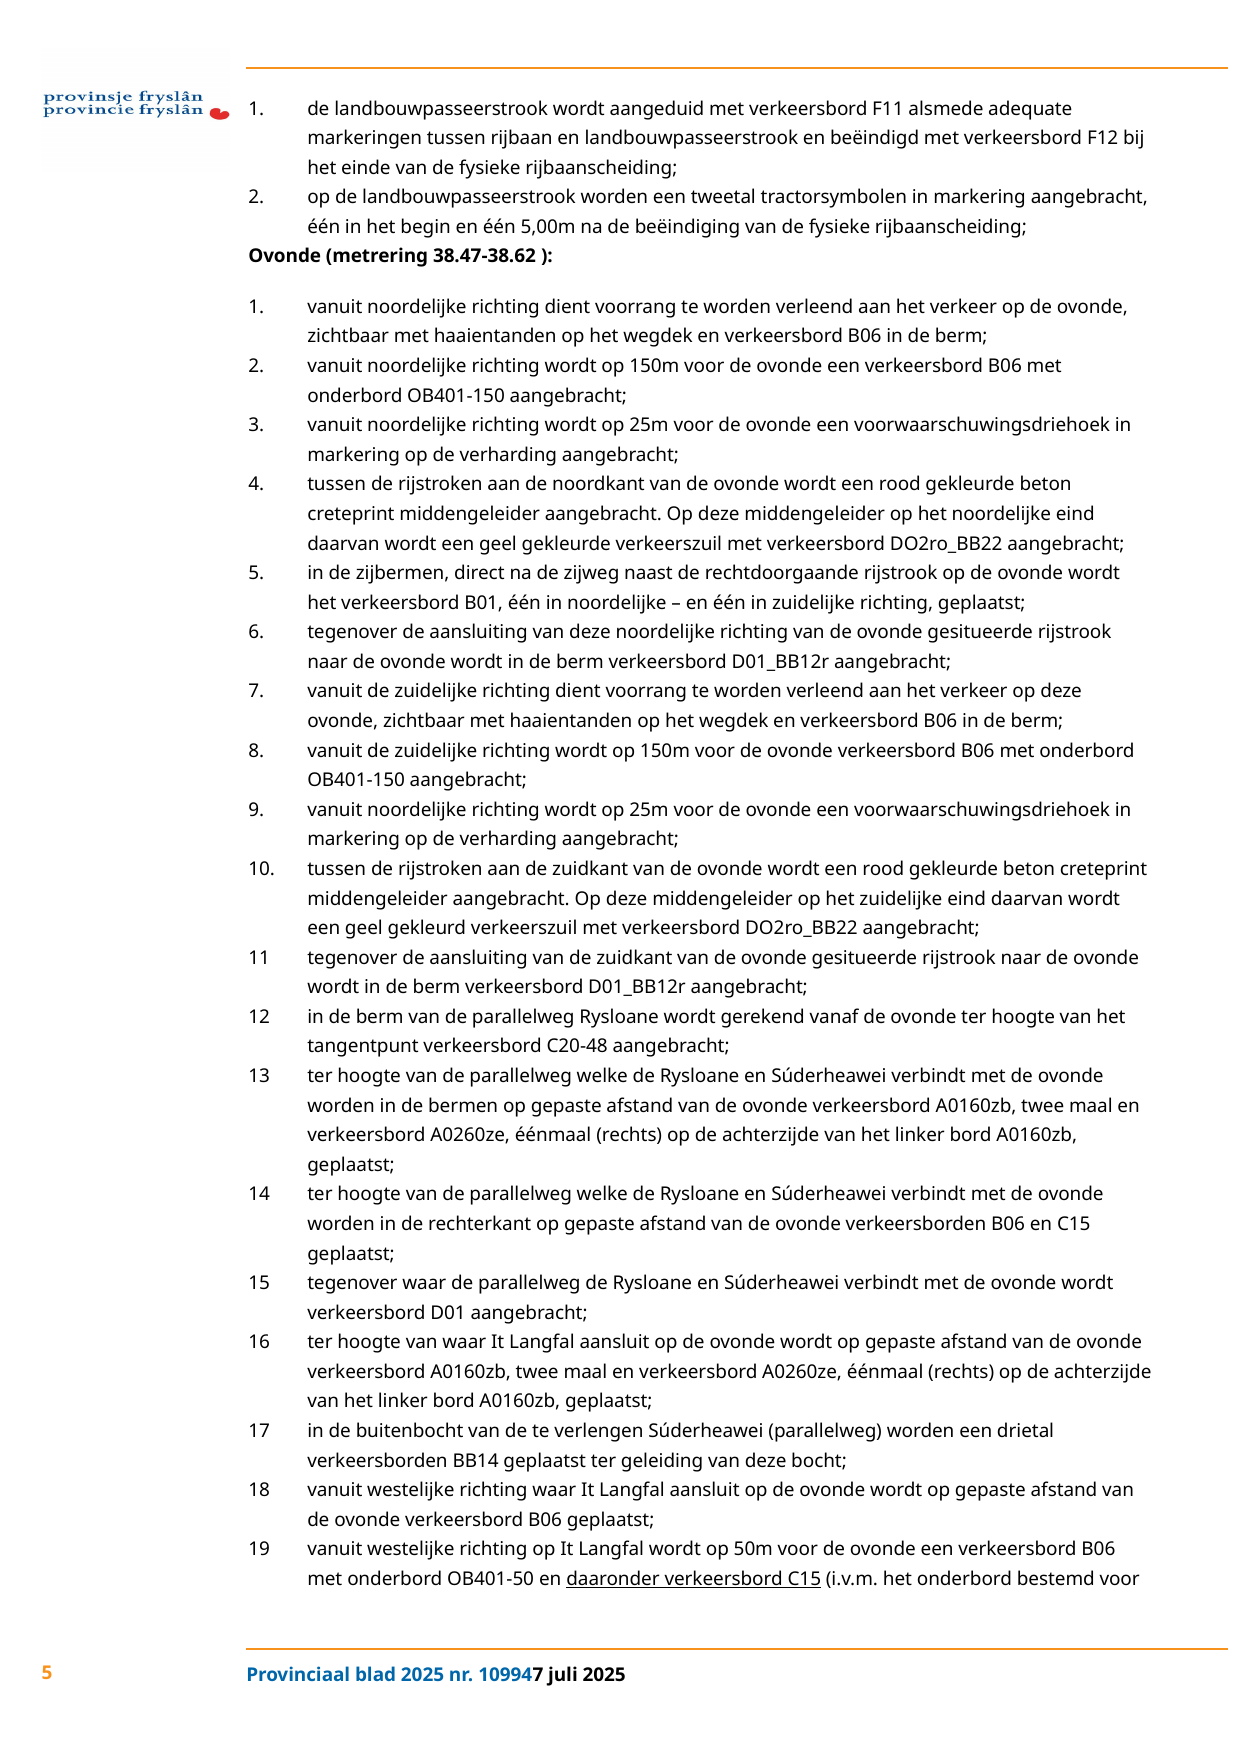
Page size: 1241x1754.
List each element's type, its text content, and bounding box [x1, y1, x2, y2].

list in de zijbermen, direct na de zijweg naast de rechtdoorgaande rijstrook op de ovonde wordt het verkeersbord B01, één in noordelijke – en één in zuidelijke richting, geplaatst; [248, 559, 1152, 615]
list tegenover de aansluiting van de zuidkant van de ovonde gesitueerde rijstrook naar de ovonde wordt in de berm verkeersbord D01_BB12r aangebracht; [248, 944, 1152, 999]
list op de landbouwpasseerstrook worden een tweetal tractorsymbolen in markering aangebracht, één in het begin en één 5,00m na de beëindiging van de fysieke rijbaanscheiding; [248, 183, 1152, 239]
list in de buitenbocht van de te verlengen Súderheawei (parallelweg) worden een drietal verkeersborden BB14 geplaatst ter geleiding van deze bocht; [248, 1417, 1152, 1473]
list vanuit noordelijke richting dient voorrang te worden verleend aan het verkeer op de ovonde, zichtbaar met haaientanden op het wegdek en verkeersbord B06 in de berm; [248, 293, 1152, 348]
list tussen de rijstroken aan de zuidkant van de ovonde wordt een rood gekleurde beton creteprint middengeleider aangebracht. Op deze middengeleider op het zuidelijke eind daarvan wordt een geel gekleurd verkeerszuil met verkeersbord DO2ro_BB22 aangebracht; [248, 855, 1152, 940]
list ter hoogte van de parallelweg welke de Rysloane en Súderheawei verbindt met de ovonde worden in de bermen op gepaste afstand van de ovonde verkeersbord A0160zb, twee maal en verkeersbord A0260ze, éénmaal (rechts) op de achterzijde van het linker bord A0160zb, geplaatst; [248, 1062, 1152, 1177]
list ter hoogte van de parallelweg welke de Rysloane en Súderheawei verbindt met de ovonde worden in de rechterkant op gepaste afstand van de ovonde verkeersborden B06 en C15 geplaatst; [248, 1181, 1152, 1266]
list vanuit westelijke richting waar It Langfal aansluit op de ovonde wordt op gepaste afstand van de ovonde verkeersbord B06 geplaatst; [248, 1476, 1152, 1532]
list in de berm van de parallelweg Rysloane wordt gerekend vanaf de ovonde ter hoogte van het tangentpunt verkeersbord C20-48 aangebracht; [248, 1003, 1152, 1058]
list tegenover waar de parallelweg de Rysloane en Súderheawei verbindt met de ovonde wordt verkeersbord D01 aangebracht; [248, 1269, 1152, 1325]
list vanuit de zuidelijke richting wordt op 150m voor de ovonde verkeersbord B06 met onderbord OB401-150 aangebracht; [248, 737, 1152, 792]
list vanuit noordelijke richting wordt op 150m voor de ovonde een verkeersbord B06 met onderbord OB401-150 aangebracht; [248, 352, 1152, 408]
picture [41, 47, 231, 172]
list vanuit westelijke richting op It Langfal wordt op 50m voor de ovonde een verkeersbord B06 met onderbord OB401-50 en daaronder verkeersbord C15 (i.v.m. het onderbord bestemd voor [248, 1536, 1152, 1591]
text Ovonde (metrering 38.47-38.62 ): [248, 243, 1152, 268]
list vanuit de zuidelijke richting dient voorrang te worden verleend aan het verkeer op deze ovonde, zichtbaar met haaientanden op het wegdek en verkeersbord B06 in de berm; [248, 678, 1152, 733]
list ter hoogte van waar It Langfal aansluit op de ovonde wordt op gepaste afstand van de ovonde verkeersbord A0160zb, twee maal en verkeersbord A0260ze, éénmaal (rechts) op de achterzijde van het linker bord A0160zb, geplaatst; [248, 1328, 1152, 1413]
list vanuit noordelijke richting wordt op 25m voor de ovonde een voorwaarschuwingsdriehoek in markering op de verharding aangebracht; [248, 796, 1152, 851]
list de landbouwpasseerstrook wordt aangeduid met verkeersbord F11 alsmede adequate markeringen tussen rijbaan en landbouwpasseerstrook en beëindigd met verkeersbord F12 bij het einde van de fysieke rijbaanscheiding; [248, 95, 1152, 180]
list vanuit noordelijke richting wordt op 25m voor de ovonde een voorwaarschuwingsdriehoek in markering op de verharding aangebracht; [248, 411, 1152, 467]
list tussen de rijstroken aan de noordkant van de ovonde wordt een rood gekleurde beton creteprint middengeleider aangebracht. Op deze middengeleider op het noordelijke eind daarvan wordt een geel gekleurde verkeerszuil met verkeersbord DO2ro_BB22 aangebracht; [248, 471, 1152, 556]
list tegenover de aansluiting van deze noordelijke richting van de ovonde gesitueerde rijstrook naar de ovonde wordt in de berm verkeersbord D01_BB12r aangebracht; [248, 618, 1152, 674]
